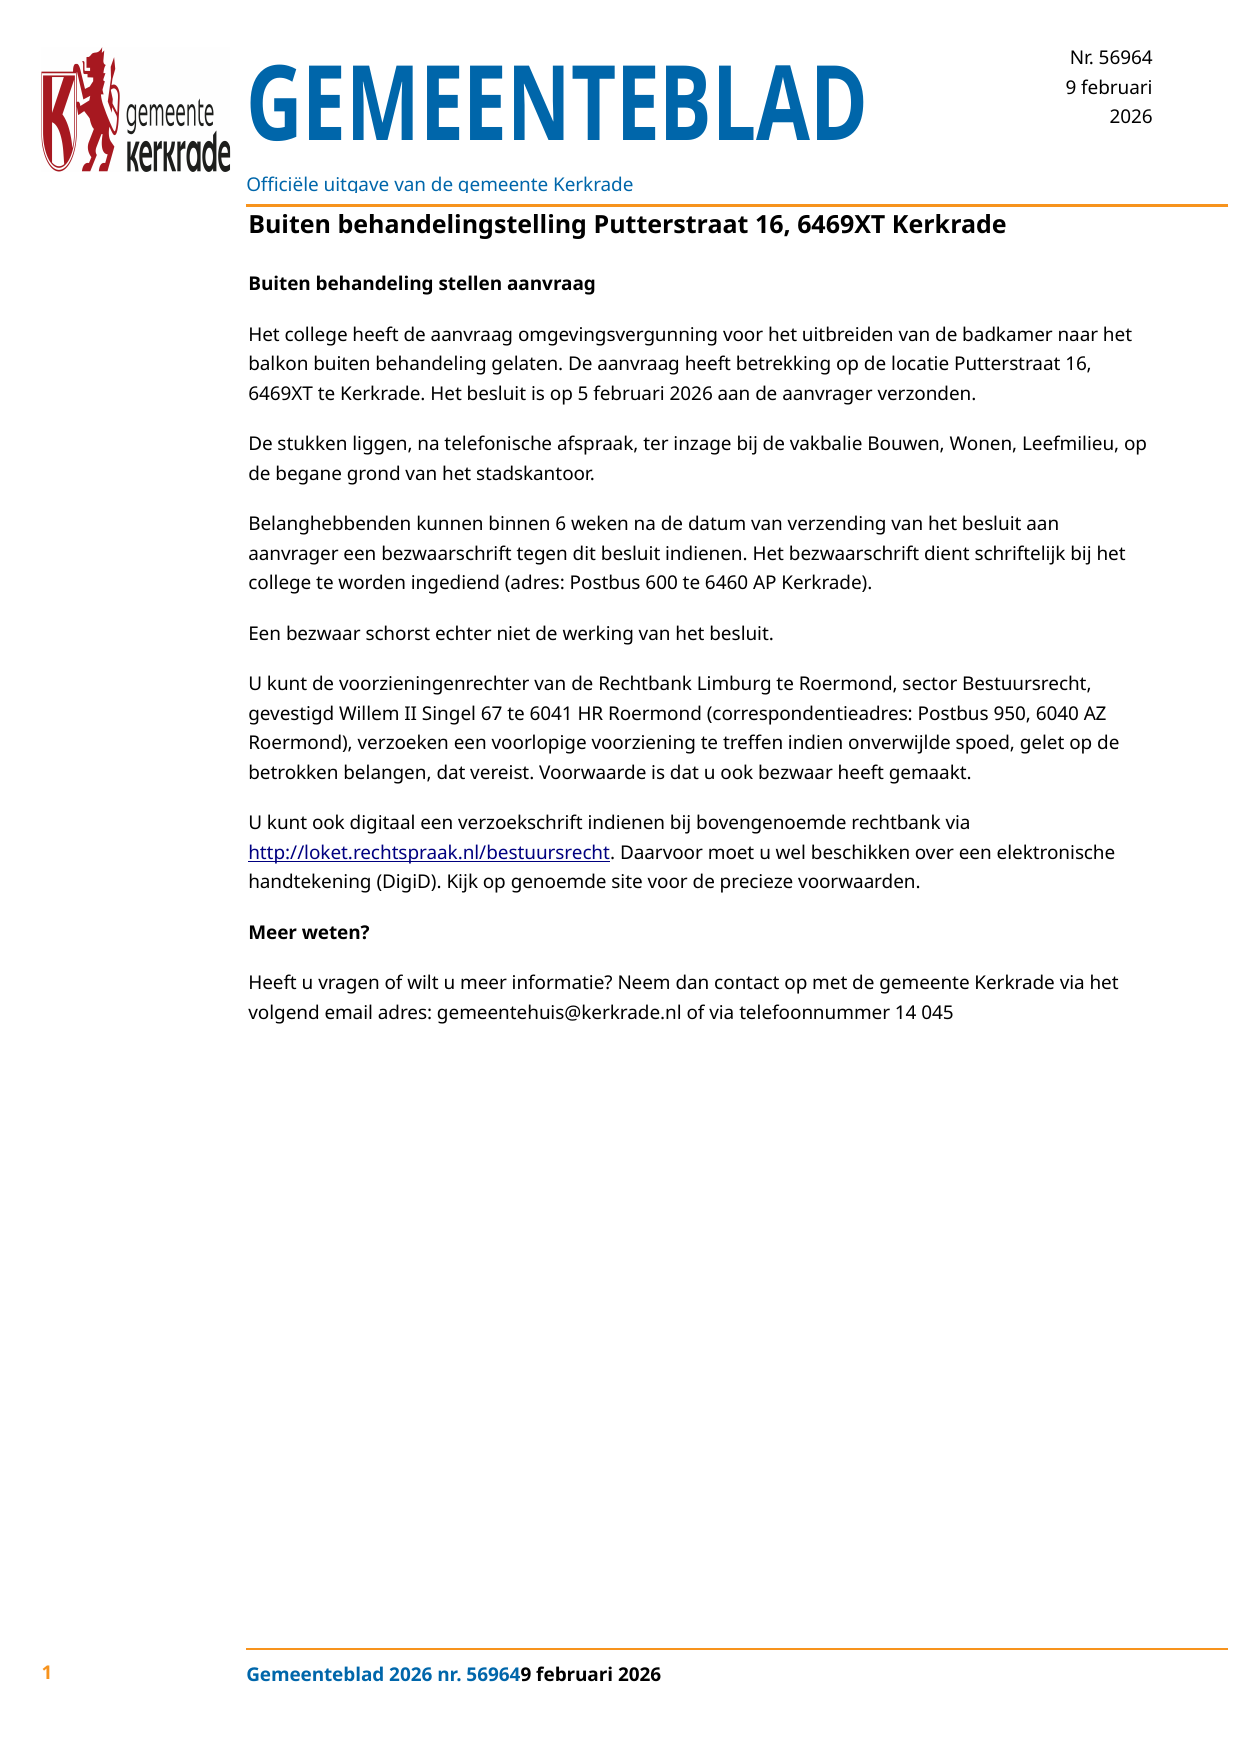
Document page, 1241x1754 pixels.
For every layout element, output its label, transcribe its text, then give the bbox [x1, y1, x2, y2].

text De stukken liggen, na telefonische afspraak, ter inzage bij de vakbalie Bouwen, Wonen, Leefmilieu, op de begane grond van het stadskantoor. [248, 430, 1152, 486]
text Buiten behandeling stellen aanvraag [248, 270, 1152, 296]
text Buiten behandelingstelling Putterstraat 16, 6469XT Kerkrade [248, 207, 1152, 241]
text U kunt ook digitaal een verzoekschrift indienen bij bovengenoemde rechtbank via http://loket.rechtspraak.nl/bestuursrecht. Daarvoor moet u wel beschikken over een elektronische handtekening (DigiD). Kijk op genoemde site voor de precieze voorwaarden. [248, 809, 1152, 894]
text Een bezwaar schorst echter niet de werking van het besluit. [248, 620, 1152, 646]
text Heeft u vragen of wilt u meer informatie? Neem dan contact op met de gemeente Kerkrade via het volgend email adres: gemeentehuis@kerkrade.nl of via telefoonnummer 14 045 [248, 969, 1152, 1025]
picture [41, 47, 231, 172]
text Het college heeft de aanvraag omgevingsvergunning voor het uitbreiden van de badkamer naar het balkon buiten behandeling gelaten. De aanvraag heeft betrekking op de locatie Putterstraat 16, 6469XT te Kerkrade. Het besluit is op 5 februari 2026 aan de aanvrager verzonden. [248, 321, 1152, 406]
text U kunt de voorzieningenrechter van de Rechtbank Limburg te Roermond, sector Bestuursrecht, gevestigd Willem II Singel 67 te 6041 HR Roermond (correspondentieadres: Postbus 950, 6040 AZ Roermond), verzoeken een voorlopige voorziening te treffen indien onverwijlde spoed, gelet op de betrokken belangen, dat vereist. Voorwaarde is dat u ook bezwaar heeft gemaakt. [248, 670, 1152, 785]
text Belanghebbenden kunnen binnen 6 weken na de datum van verzending van het besluit aan aanvrager een bezwaarschrift tegen dit besluit indienen. Het bezwaarschrift dient schriftelijk bij het college te worden ingediend (adres: Postbus 600 te 6460 AP Kerkrade). [248, 510, 1152, 595]
text Meer weten? [248, 919, 1152, 945]
